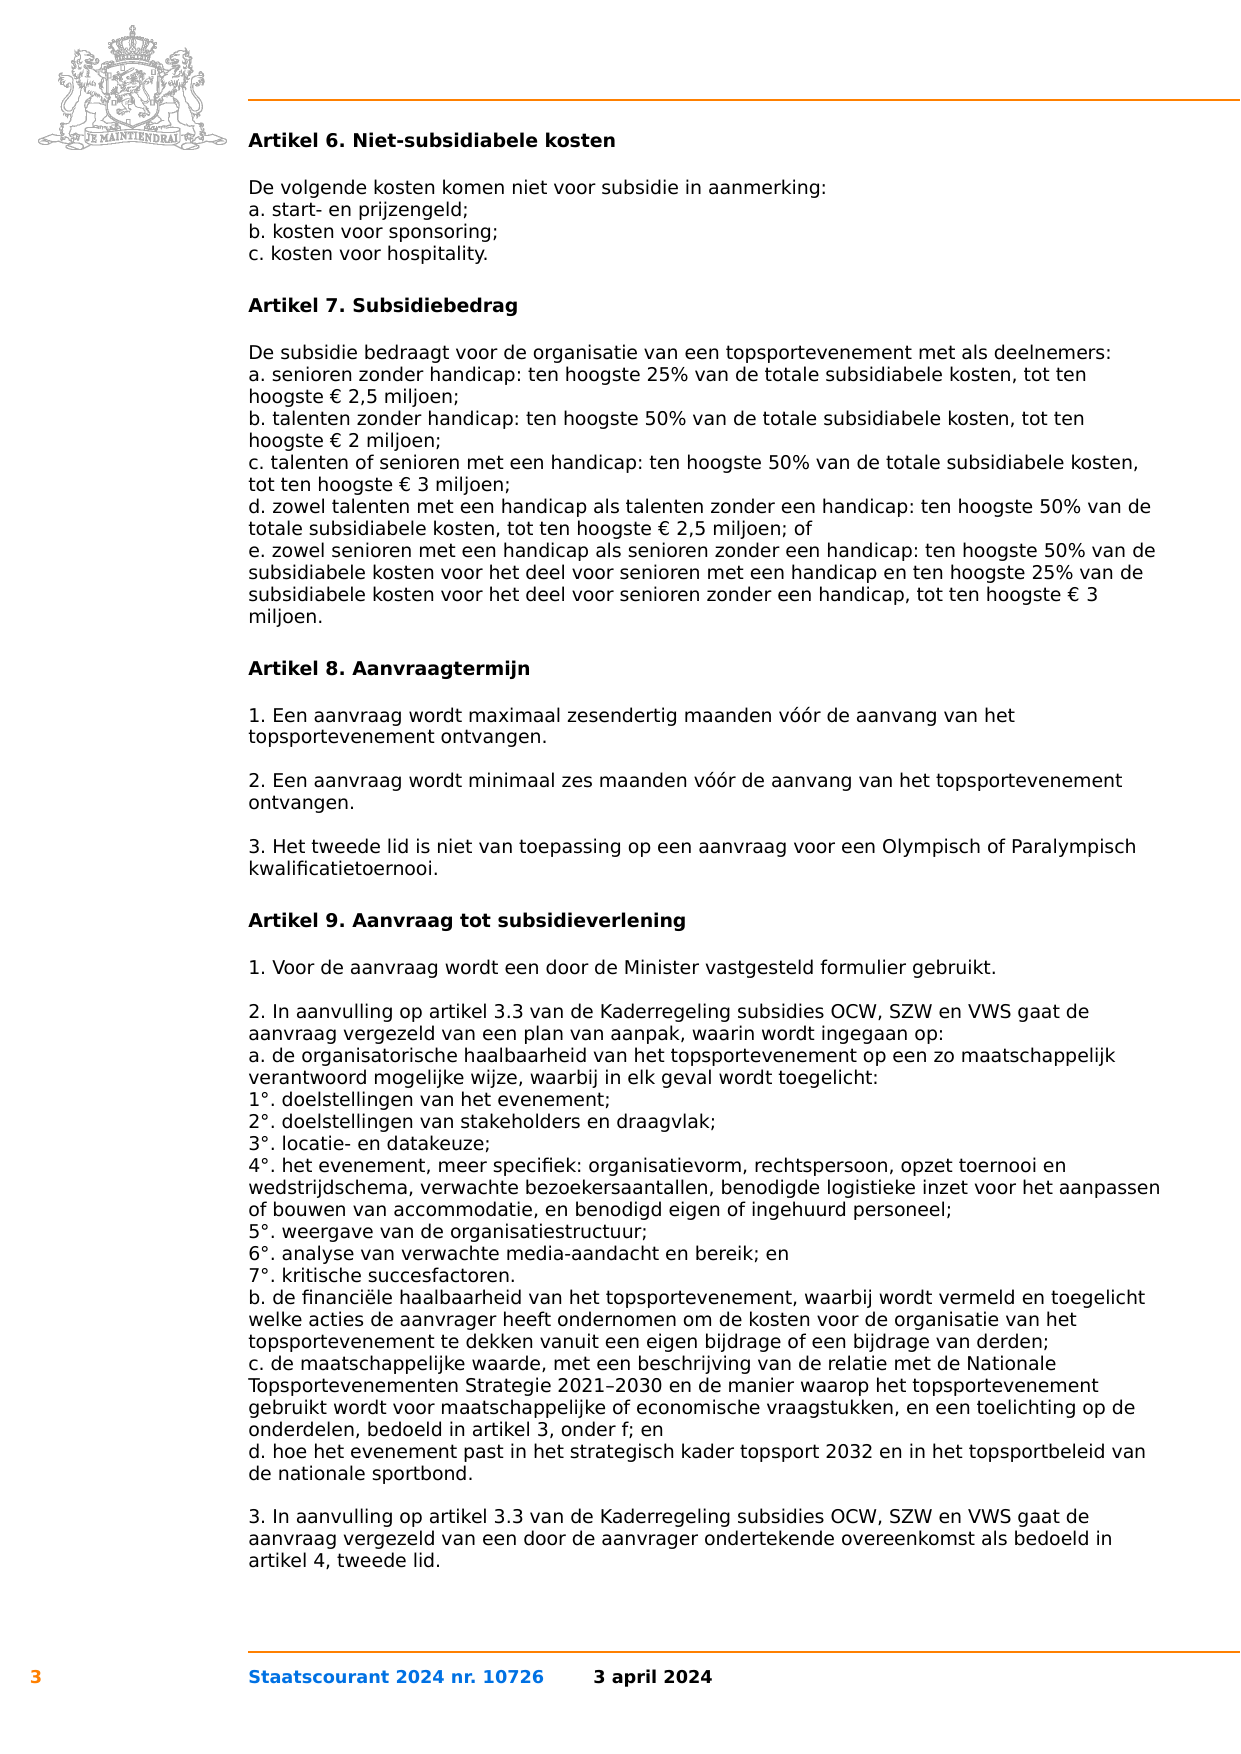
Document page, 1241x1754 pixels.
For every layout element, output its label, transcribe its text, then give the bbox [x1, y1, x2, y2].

text 7°. kritische succesfactoren. [248, 1265, 1163, 1287]
text 3°. locatie- en datakeuze; [248, 1133, 1163, 1155]
text 4°. het evenement, meer specifiek: organisatievorm, rechtspersoon, opzet toernooi en wedstrijdschema, verwachte bezoekersaantallen, benodigde logistieke inzet voor het aanpassen of bouwen van accommodatie, en benodigd eigen of ingehuurd personeel; [248, 1155, 1163, 1221]
text 2. In aanvulling op artikel 3.3 van de Kaderregeling subsidies OCW, SZW en VWS gaat de aanvraag vergezeld van een plan van aanpak, waarin wordt ingegaan op: [248, 1001, 1163, 1045]
picture [38, 25, 227, 150]
text 6°. analyse van verwachte media-aandacht en bereik; en [248, 1243, 1163, 1265]
text c. de maatschappelijke waarde, met een beschrijving van de relatie met de Nationale Topsportevenementen Strategie 2021–2030 en de manier waarop het topsportevenement gebruikt wordt voor maatschappelijke of economische vraagstukken, en een toelichting op de onderdelen, bedoeld in artikel 3, onder f; en [248, 1353, 1163, 1441]
text 2. Een aanvraag wordt minimaal zes maanden vóór de aanvang van het topsportevenement ontvangen. [248, 770, 1163, 814]
text a. de organisatorische haalbaarheid van het topsportevenement op een zo maatschappelijk verantwoord mogelijke wijze, waarbij in elk geval wordt toegelicht: [248, 1045, 1163, 1089]
text d. zowel talenten met een handicap als talenten zonder een handicap: ten hoogste 50% van de totale subsidiabele kosten, tot ten hoogste € 2,5 miljoen; of [248, 496, 1163, 539]
text e. zowel senioren met een handicap als senioren zonder een handicap: ten hoogste 50% van de subsidiabele kosten voor het deel voor senioren met een handicap en ten hoogste 25% van de subsidiabele kosten voor het deel voor senioren zonder een handicap, tot ten hoogste € 3 miljoen. [248, 539, 1163, 627]
text 3. Het tweede lid is niet van toepassing op een aanvraag voor een Olympisch of Paralympisch kwalificatietoernooi. [248, 836, 1163, 880]
text a. senioren zonder handicap: ten hoogste 25% van de totale subsidiabele kosten, tot ten hoogste € 2,5 miljoen; [248, 364, 1163, 408]
text b. de financiële haalbaarheid van het topsportevenement, waarbij wordt vermeld en toegelicht welke acties de aanvrager heeft ondernomen om de kosten voor de organisatie van het topsportevenement te dekken vanuit een eigen bijdrage of een bijdrage van derden; [248, 1287, 1163, 1353]
subtitle Artikel 6. Niet-subsidiabele kosten [248, 130, 1163, 152]
text b. kosten voor sponsoring; [248, 221, 1163, 243]
subtitle Artikel 8. Aanvraagtermijn [248, 657, 1163, 679]
text 1°. doelstellingen van het evenement; [248, 1089, 1163, 1111]
text 1. Voor de aanvraag wordt een door de Minister vastgesteld formulier gebruikt. [248, 957, 1163, 979]
text a. start- en prijzengeld; [248, 199, 1163, 221]
text 2°. doelstellingen van stakeholders en draagvlak; [248, 1111, 1163, 1133]
text d. hoe het evenement past in het strategisch kader topsport 2032 en in het topsportbeleid van de nationale sportbond. [248, 1441, 1163, 1484]
subtitle Artikel 9. Aanvraag tot subsidieverlening [248, 910, 1163, 932]
text 3. In aanvulling op artikel 3.3 van de Kaderregeling subsidies OCW, SZW en VWS gaat de aanvraag vergezeld van een door de aanvrager ondertekende overeenkomst als bedoeld in artikel 4, tweede lid. [248, 1506, 1163, 1572]
subtitle Artikel 7. Subsidiebedrag [248, 295, 1163, 317]
text 5°. weergave van de organisatiestructuur; [248, 1221, 1163, 1243]
text De subsidie bedraagt voor de organisatie van een topsportevenement met als deelnemers: [248, 342, 1163, 364]
text De volgende kosten komen niet voor subsidie in aanmerking: [248, 177, 1163, 199]
text c. talenten of senioren met een handicap: ten hoogste 50% van de totale subsidiabele kosten, tot ten hoogste € 3 miljoen; [248, 452, 1163, 496]
text b. talenten zonder handicap: ten hoogste 50% van de totale subsidiabele kosten, tot ten hoogste € 2 miljoen; [248, 408, 1163, 452]
text c. kosten voor hospitality. [248, 243, 1163, 265]
text 1. Een aanvraag wordt maximaal zesendertig maanden vóór de aanvang van het topsportevenement ontvangen. [248, 704, 1163, 748]
